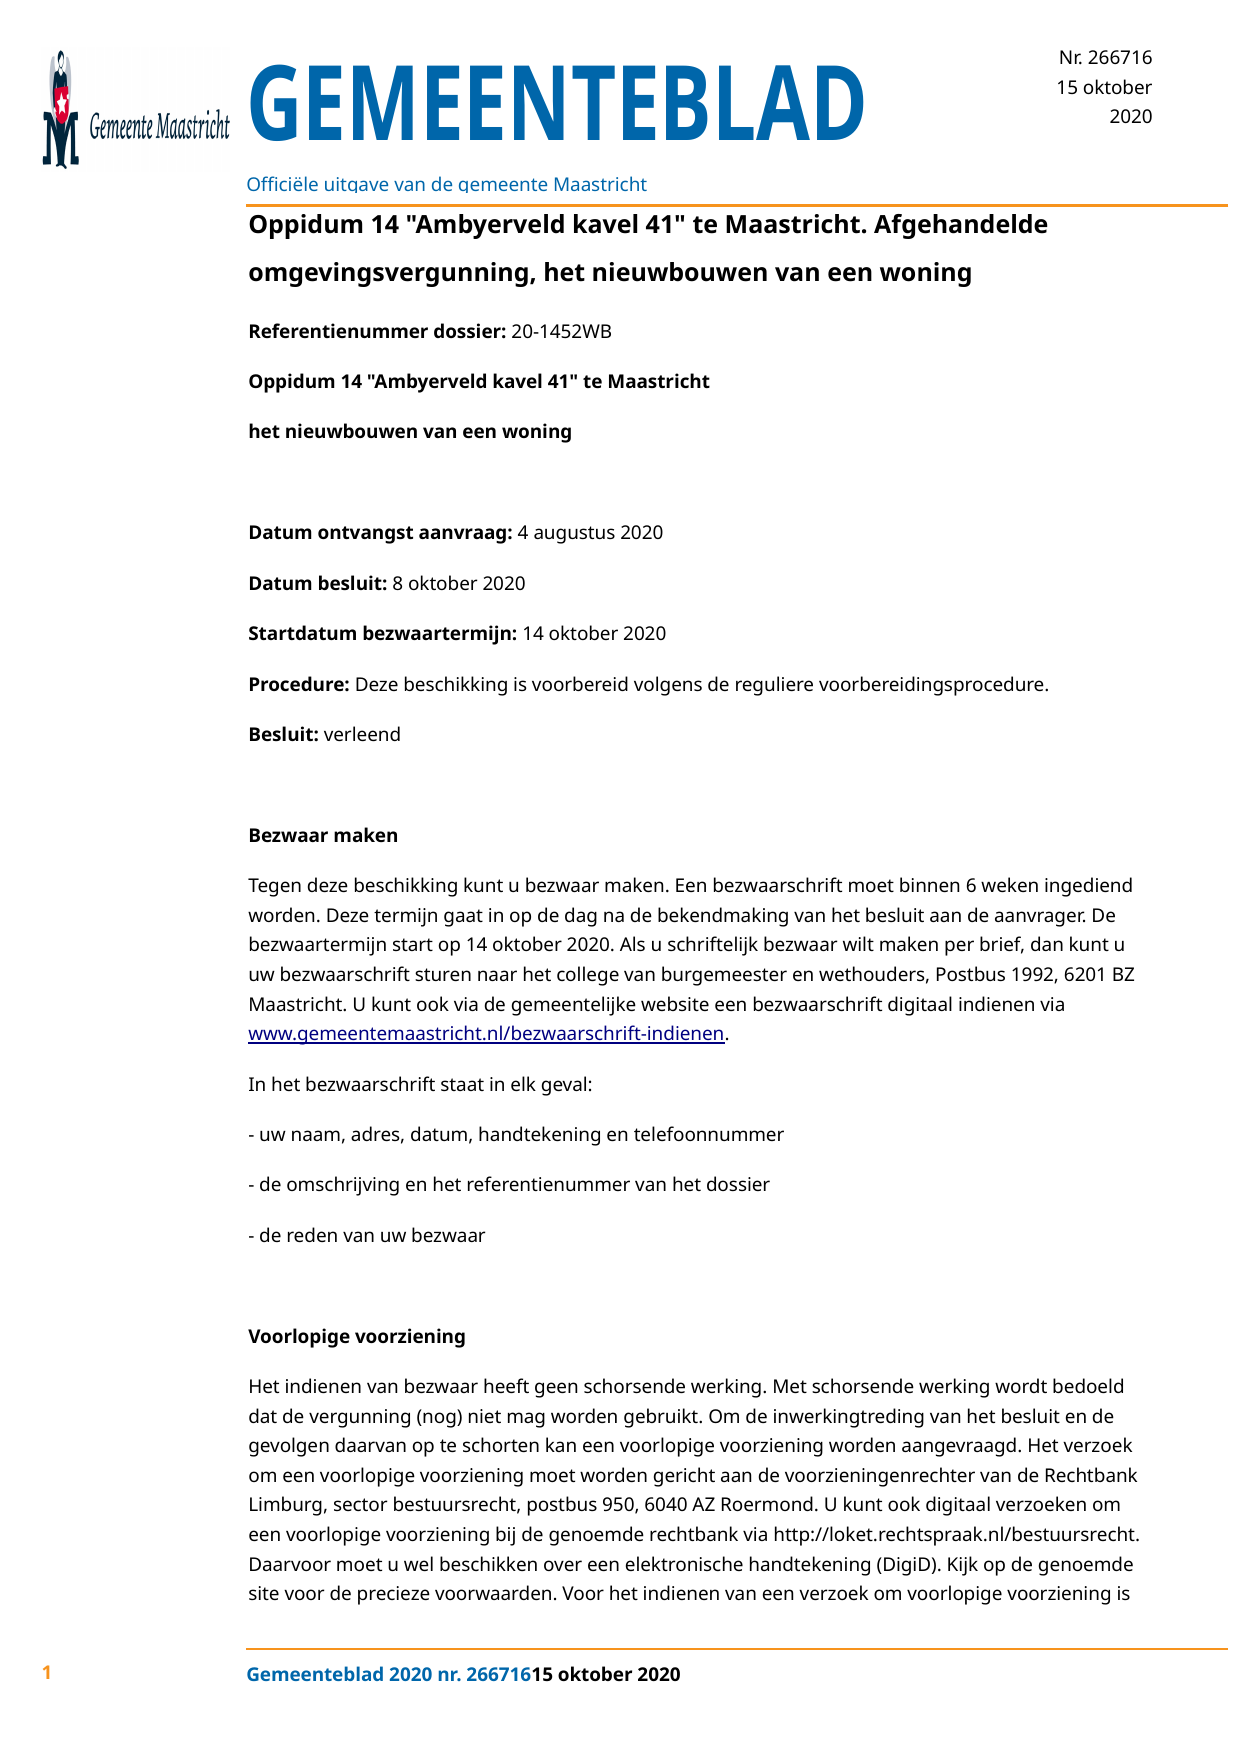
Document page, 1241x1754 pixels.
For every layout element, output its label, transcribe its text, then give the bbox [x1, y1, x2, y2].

text Het indienen van bezwaar heeft geen schorsende werking. Met schorsende werking wordt bedoeld dat de vergunning (nog) niet mag worden gebruikt. Om de inwerkingtreding van het besluit en de gevolgen daarvan op te schorten kan een voorlopige voorziening worden aangevraagd. Het verzoek om een voorlopige voorziening moet worden gericht aan de voorzieningenrechter van de Rechtbank Limburg, sector bestuursrecht, postbus 950, 6040 AZ Roermond. U kunt ook digitaal verzoeken om een voorlopige voorziening bij de genoemde rechtbank via http://loket.rechtspraak.nl/bestuursrecht. Daarvoor moet u wel beschikken over een elektronische handtekening (DigiD). Kijk op de genoemde site voor de precieze voorwaarden. Voor het indienen van een verzoek om voorlopige voorziening is [248, 1373, 1152, 1606]
text Tegen deze beschikking kunt u bezwaar maken. Een bezwaarschrift moet binnen 6 weken ingediend worden. Deze termijn gaat in op de dag na de bekendmaking van het besluit aan de aanvrager. De bezwaartermijn start op 14 oktober 2020. Als u schriftelijk bezwaar wilt maken per brief, dan kunt u uw bezwaarschrift sturen naar het college van burgemeester en wethouders, Postbus 1992, 6201 BZ Maastricht. U kunt ook via de gemeentelijke website een bezwaarschrift digitaal indienen via www.gemeentemaastricht.nl/bezwaarschrift-indienen. [248, 872, 1152, 1046]
text Datum besluit: 8 oktober 2020 [248, 570, 1152, 596]
picture [41, 47, 231, 172]
text Oppidum 14 "Ambyerveld kavel 41" te Maastricht [248, 368, 1152, 394]
text Referentienummer dossier: 20-1452WB [248, 318, 1152, 344]
text Bezwaar maken [248, 822, 1152, 848]
text - uw naam, adres, datum, handtekening en telefoonnummer [248, 1121, 1152, 1147]
text het nieuwbouwen van een woning [248, 419, 1152, 444]
text Startdatum bezwaartermijn: 14 oktober 2020 [248, 620, 1152, 646]
text Voorlopige voorziening [248, 1323, 1152, 1349]
text Datum ontvangst aanvraag: 4 augustus 2020 [248, 519, 1152, 545]
text - de omschrijving en het referentienummer van het dossier [248, 1172, 1152, 1197]
text Besluit: verleend [248, 721, 1152, 747]
text In het bezwaarschrift staat in elk geval: [248, 1071, 1152, 1097]
text Oppidum 14 "Ambyerveld kavel 41" te Maastricht. Afgehandelde omgevingsvergunning, het nieuwbouwen van een woning [248, 207, 1152, 288]
text Procedure: Deze beschikking is voorbereid volgens de reguliere voorbereidingsprocedure. [248, 671, 1152, 697]
text - de reden van uw bezwaar [248, 1222, 1152, 1248]
